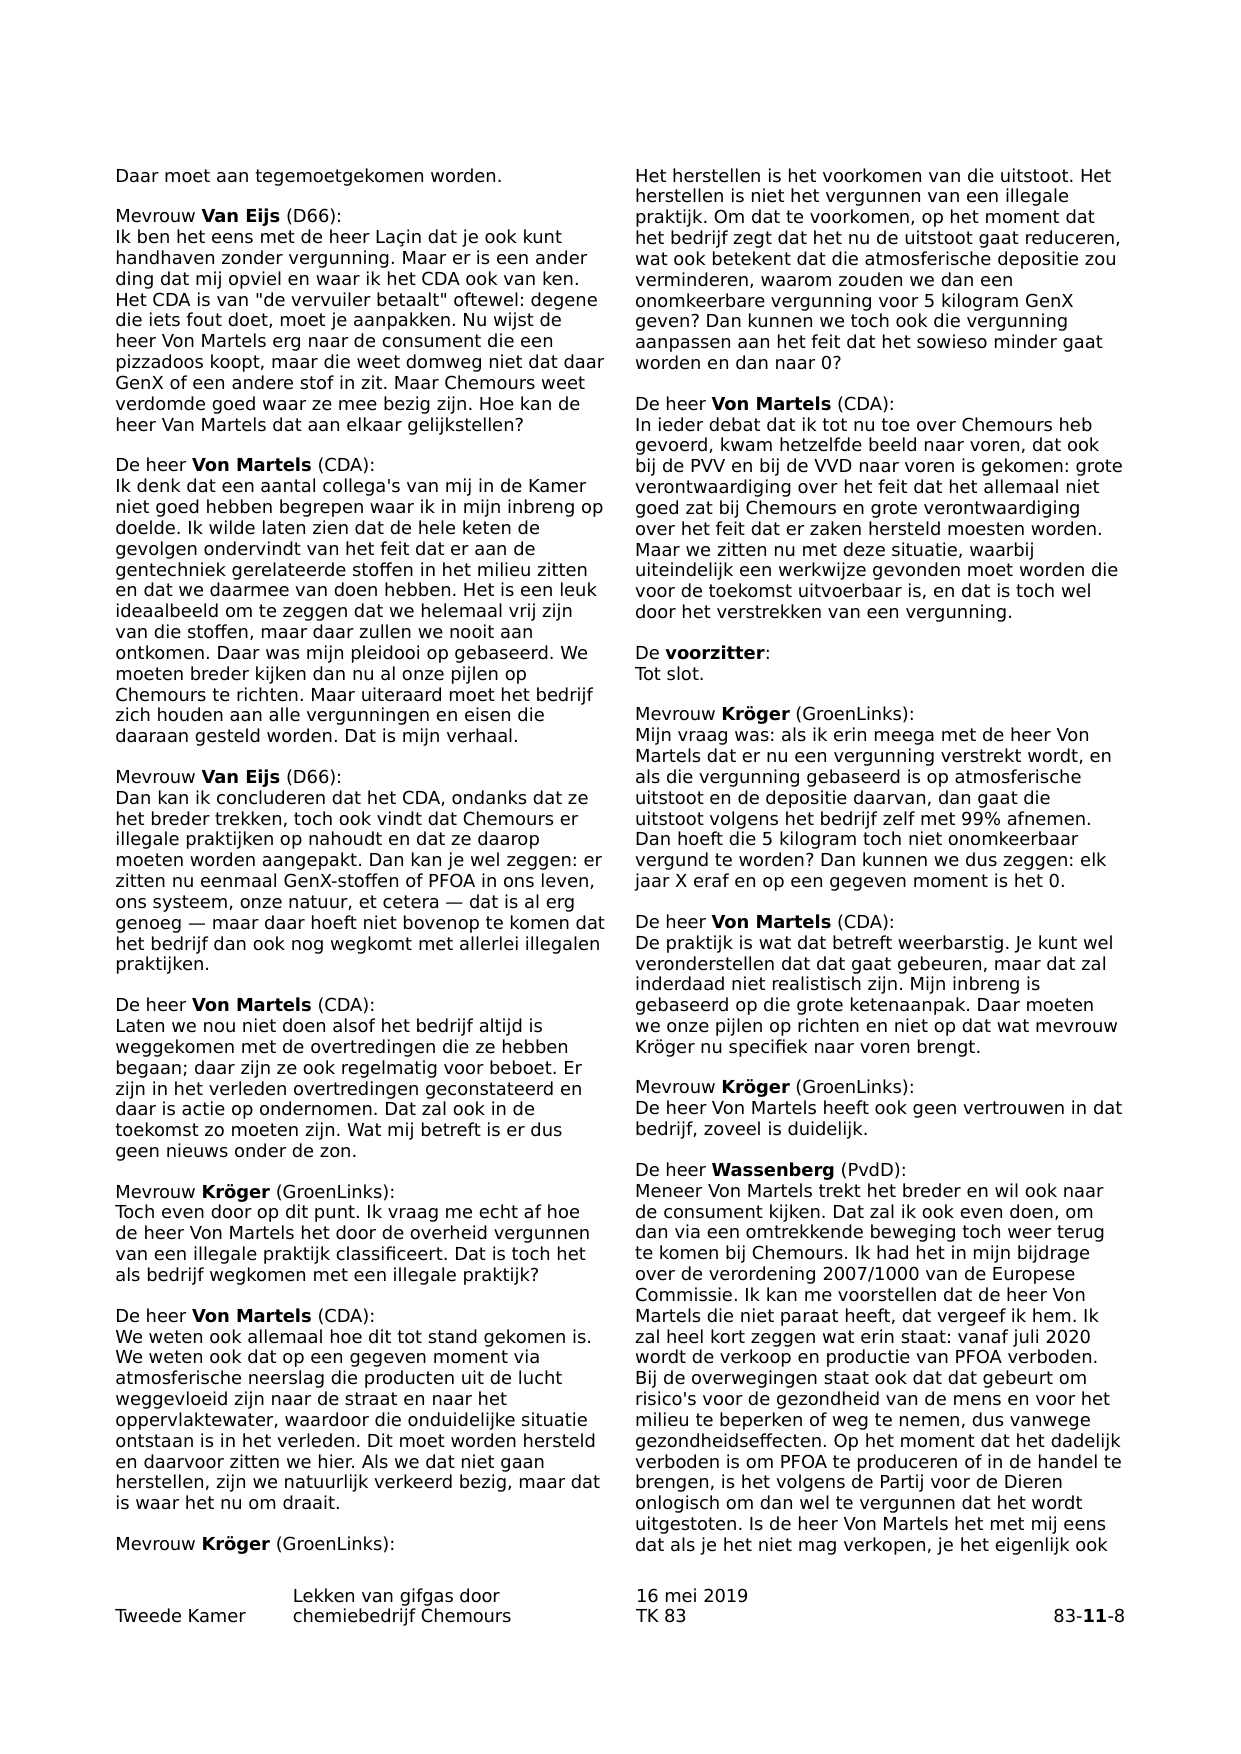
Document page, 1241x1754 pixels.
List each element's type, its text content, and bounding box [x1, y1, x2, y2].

text De heer Wassenberg (PvdD): [635, 1160, 1125, 1181]
text De heer Von Martels (CDA): [115, 995, 605, 1016]
text Mevrouw Kröger (GroenLinks): [635, 704, 1125, 725]
text Het herstellen is het voorkomen van die uitstoot. Het herstellen is niet het vergunnen van een illegale praktijk. Om dat te voorkomen, op het moment dat het bedrijf zegt dat het nu de uitstoot gaat reduceren, wat ook betekent dat die atmosferische depositie zou verminderen, waarom zouden we dan een onomkeerbare vergunning voor 5 kilogram GenX geven? Dan kunnen we toch ook die vergunning aanpassen aan het feit dat het sowieso minder gaat worden en dan naar 0? [635, 165, 1125, 374]
text De heer Von Martels heeft ook geen vertrouwen in dat bedrijf, zoveel is duidelijk. [635, 1098, 1125, 1140]
text Dan kan ik concluderen dat het CDA, ondanks dat ze het breder trekken, toch ook vindt dat Chemours er illegale praktijken op nahoudt en dat ze daarop moeten worden aangepakt. Dan kan je wel zeggen: er zitten nu eenmaal GenX-stoffen of PFOA in ons leven, ons systeem, onze natuur, et cetera — dat is al erg genoeg — maar daar hoeft niet bovenop te komen dat het bedrijf dan ook nog wegkomt met allerlei illegalen praktijken. [115, 787, 605, 975]
text Mevrouw Van Eijs (D66): [115, 206, 605, 227]
text Mevrouw Van Eijs (D66): [115, 767, 605, 787]
text In ieder debat dat ik tot nu toe over Chemours heb gevoerd, kwam hetzelfde beeld naar voren, dat ook bij de PVV en bij de VVD naar voren is gekomen: grote verontwaardiging over het feit dat het allemaal niet goed zat bij Chemours en grote verontwaardiging over het feit dat er zaken hersteld moesten worden. Maar we zitten nu met deze situatie, waarbij uiteindelijk een werkwijze gevonden moet worden die voor de toekomst uitvoerbaar is, en dat is toch wel door het verstrekken van een vergunning. [635, 414, 1125, 623]
text We weten ook allemaal hoe dit tot stand gekomen is. We weten ook dat op een gegeven moment via atmosferische neerslag die producten uit de lucht weggevloeid zijn naar de straat en naar het oppervlaktewater, waardoor die onduidelijke situatie ontstaan is in het verleden. Dit moet worden hersteld en daarvoor zitten we hier. Als we dat niet gaan herstellen, zijn we natuurlijk verkeerd bezig, maar dat is waar het nu om draait. [115, 1326, 605, 1514]
text De heer Von Martels (CDA): [115, 1306, 605, 1326]
text Mevrouw Kröger (GroenLinks): [115, 1182, 605, 1202]
text Tot slot. [635, 663, 1125, 684]
text De voorzitter: [635, 643, 1125, 663]
text Mijn vraag was: als ik erin meega met de heer Von Martels dat er nu een vergunning verstrekt wordt, en als die vergunning gebaseerd is op atmosferische uitstoot en de depositie daarvan, dan gaat die uitstoot volgens het bedrijf zelf met 99% afnemen. Dan hoeft die 5 kilogram toch niet onomkeerbaar vergund te worden? Dan kunnen we dus zeggen: elk jaar X eraf en op een gegeven moment is het 0. [635, 725, 1125, 892]
text De heer Von Martels (CDA): [635, 394, 1125, 414]
text De praktijk is wat dat betreft weerbarstig. Je kunt wel veronderstellen dat dat gaat gebeuren, maar dat zal inderdaad niet realistisch zijn. Mijn inbreng is gebaseerd op die grote ketenaanpak. Daar moeten we onze pijlen op richten en niet op dat wat mevrouw Kröger nu specifiek naar voren brengt. [635, 932, 1125, 1057]
text Ik ben het eens met de heer Laçin dat je ook kunt handhaven zonder vergunning. Maar er is een ander ding dat mij opviel en waar ik het CDA ook van ken. Het CDA is van "de vervuiler betaalt" oftewel: degene die iets fout doet, moet je aanpakken. Nu wijst de heer Von Martels erg naar de consument die een pizzadoos koopt, maar die weet domweg niet dat daar GenX of een andere stof in zit. Maar Chemours weet verdomde goed waar ze mee bezig zijn. Hoe kan de heer Van Martels dat aan elkaar gelijkstellen? [115, 227, 605, 435]
text Mevrouw Kröger (GroenLinks): [115, 1534, 605, 1554]
text Ik denk dat een aantal collega's van mij in de Kamer niet goed hebben begrepen waar ik in mijn inbreng op doelde. Ik wilde laten zien dat de hele keten de gevolgen ondervindt van het feit dat er aan de gentechniek gerelateerde stoffen in het milieu zitten en dat we daarmee van doen hebben. Het is een leuk ideaalbeeld om te zeggen dat we helemaal vrij zijn van die stoffen, maar daar zullen we nooit aan ontkomen. Daar was mijn pleidooi op gebaseerd. We moeten breder kijken dan nu al onze pijlen op Chemours te richten. Maar uiteraard moet het bedrijf zich houden aan alle vergunningen en eisen die daaraan gesteld worden. Dat is mijn verhaal. [115, 476, 605, 747]
text Meneer Von Martels trekt het breder en wil ook naar de consument kijken. Dat zal ik ook even doen, om dan via een omtrekkende beweging toch weer terug te komen bij Chemours. Ik had het in mijn bijdrage over de verordening 2007/1000 van de Europese Commissie. Ik kan me voorstellen dat de heer Von Martels die niet paraat heeft, dat vergeef ik hem. Ik zal heel kort zeggen wat erin staat: vanaf juli 2020 wordt de verkoop en productie van PFOA verboden. Bij de overwegingen staat ook dat dat gebeurt om risico's voor de gezondheid van de mens en voor het milieu te beperken of weg te nemen, dus vanwege gezondheidseffecten. Op het moment dat het dadelijk verboden is om PFOA te produceren of in de handel te brengen, is het volgens de Partij voor de Dieren onlogisch om dan wel te vergunnen dat het wordt uitgestoten. Is de heer Von Martels het met mij eens dat als je het niet mag verkopen, je het eigenlijk ook [635, 1181, 1125, 1556]
text Daar moet aan tegemoetgekomen worden. [115, 165, 605, 186]
text De heer Von Martels (CDA): [635, 912, 1125, 932]
text Mevrouw Kröger (GroenLinks): [635, 1077, 1125, 1098]
text Toch even door op dit punt. Ik vraag me echt af hoe de heer Von Martels het door de overheid vergunnen van een illegale praktijk classificeert. Dat is toch het als bedrijf wegkomen met een illegale praktijk? [115, 1202, 605, 1286]
text De heer Von Martels (CDA): [115, 455, 605, 476]
text Laten we nou niet doen alsof het bedrijf altijd is weggekomen met de overtredingen die ze hebben begaan; daar zijn ze ook regelmatig voor beboet. Er zijn in het verleden overtredingen geconstateerd en daar is actie op ondernomen. Dat zal ook in de toekomst zo moeten zijn. Wat mij betreft is er dus geen nieuws onder de zon. [115, 1016, 605, 1162]
